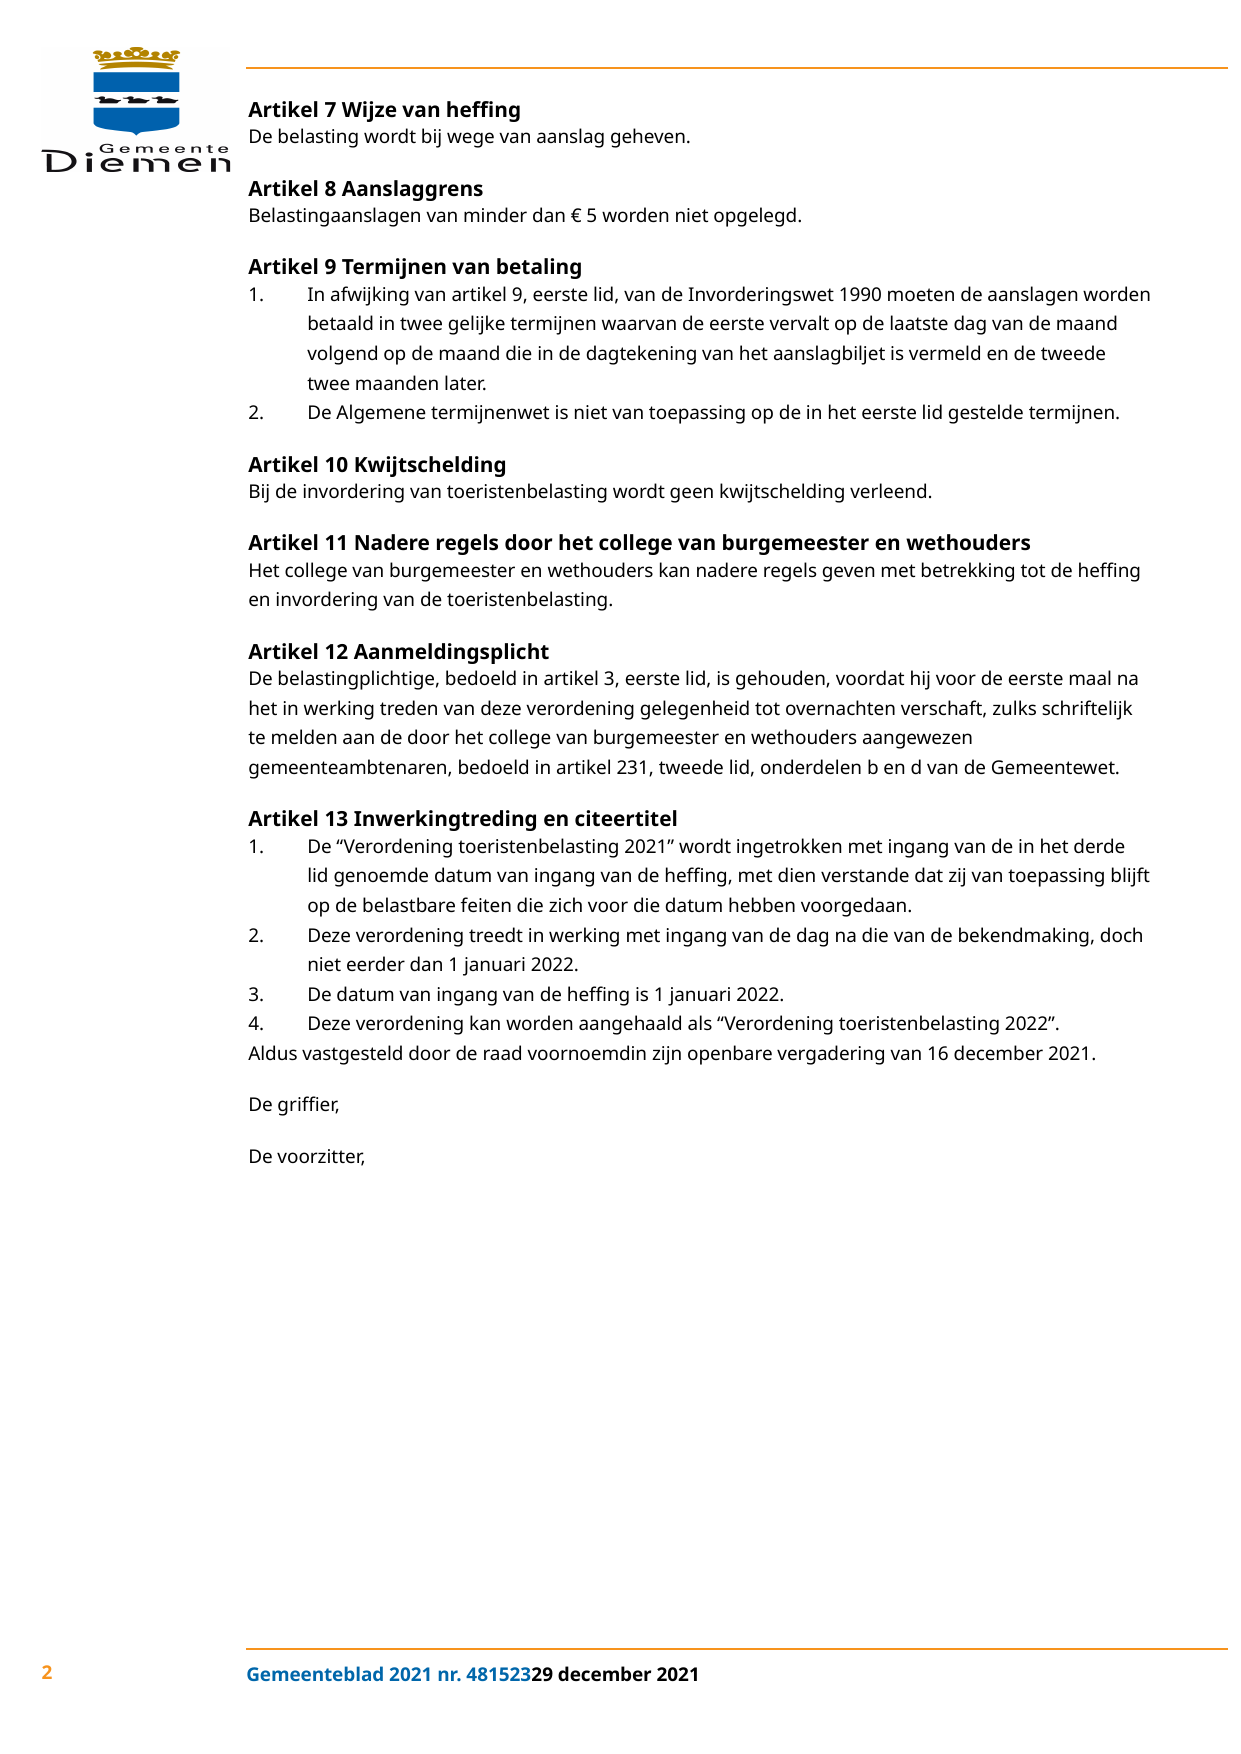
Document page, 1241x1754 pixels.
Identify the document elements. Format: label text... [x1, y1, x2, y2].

text Artikel 9 Termijnen van betaling [248, 252, 1152, 281]
text De griffier, [248, 1092, 1152, 1117]
list Deze verordening kan worden aangehaald als “Verordening toeristenbelasting 2022”. [248, 1011, 1152, 1036]
text Artikel 10 Kwijtschelding [248, 450, 1152, 478]
text Artikel 13 Inwerkingtreding en citeertitel [248, 804, 1152, 833]
text Bij de invordering van toeristenbelasting wordt geen kwijtschelding verleend. [248, 478, 1152, 504]
text Artikel 7 Wijze van heffing [248, 95, 1152, 123]
list De “Verordening toeristenbelasting 2021” wordt ingetrokken met ingang van de in het derde lid genoemde datum van ingang van de heffing, met dien verstande dat zij van toepassing blijft op de belastbare feiten die zich voor die datum hebben voorgedaan. [248, 833, 1152, 918]
text De voorzitter, [248, 1143, 1152, 1169]
list Deze verordening treedt in werking met ingang van de dag na die van de bekendmaking, doch niet eerder dan 1 januari 2022. [248, 922, 1152, 977]
text Artikel 8 Aanslaggrens [248, 174, 1152, 202]
text De belasting wordt bij wege van aanslag geheven. [248, 123, 1152, 149]
text Belastingaanslagen van minder dan € 5 worden niet opgelegd. [248, 202, 1152, 228]
text Het college van burgemeester en wethouders kan nadere regels geven met betrekking tot de heffing en invordering van de toeristenbelasting. [248, 557, 1152, 612]
list De Algemene termijnenwet is niet van toepassing op de in het eerste lid gestelde termijnen. [248, 399, 1152, 425]
text De belastingplichtige, bedoeld in artikel 3, eerste lid, is gehouden, voordat hij voor de eerste maal na het in werking treden van deze verordening gelegenheid tot overnachten verschaft, zulks schriftelijk te melden aan de door het college van burgemeester en wethouders aangewezen gemeenteambtenaren, bedoeld in artikel 231, tweede lid, onderdelen b en d van de Gemeentewet. [248, 665, 1152, 780]
text Artikel 11 Nadere regels door het college van burgemeester en wethouders [248, 528, 1152, 557]
picture [41, 47, 231, 172]
list De datum van ingang van de heffing is 1 januari 2022. [248, 981, 1152, 1007]
text Aldus vastgesteld door de raad voornoemdin zijn openbare vergadering van 16 december 2021. [248, 1040, 1152, 1066]
text Artikel 12 Aanmeldingsplicht [248, 637, 1152, 665]
list In afwijking van artikel 9, eerste lid, van de Invorderingswet 1990 moeten de aanslagen worden betaald in twee gelijke termijnen waarvan de eerste vervalt op de laatste dag van de maand volgend op de maand die in de dagtekening van het aanslagbiljet is vermeld en de tweede twee maanden later. [248, 281, 1152, 395]
